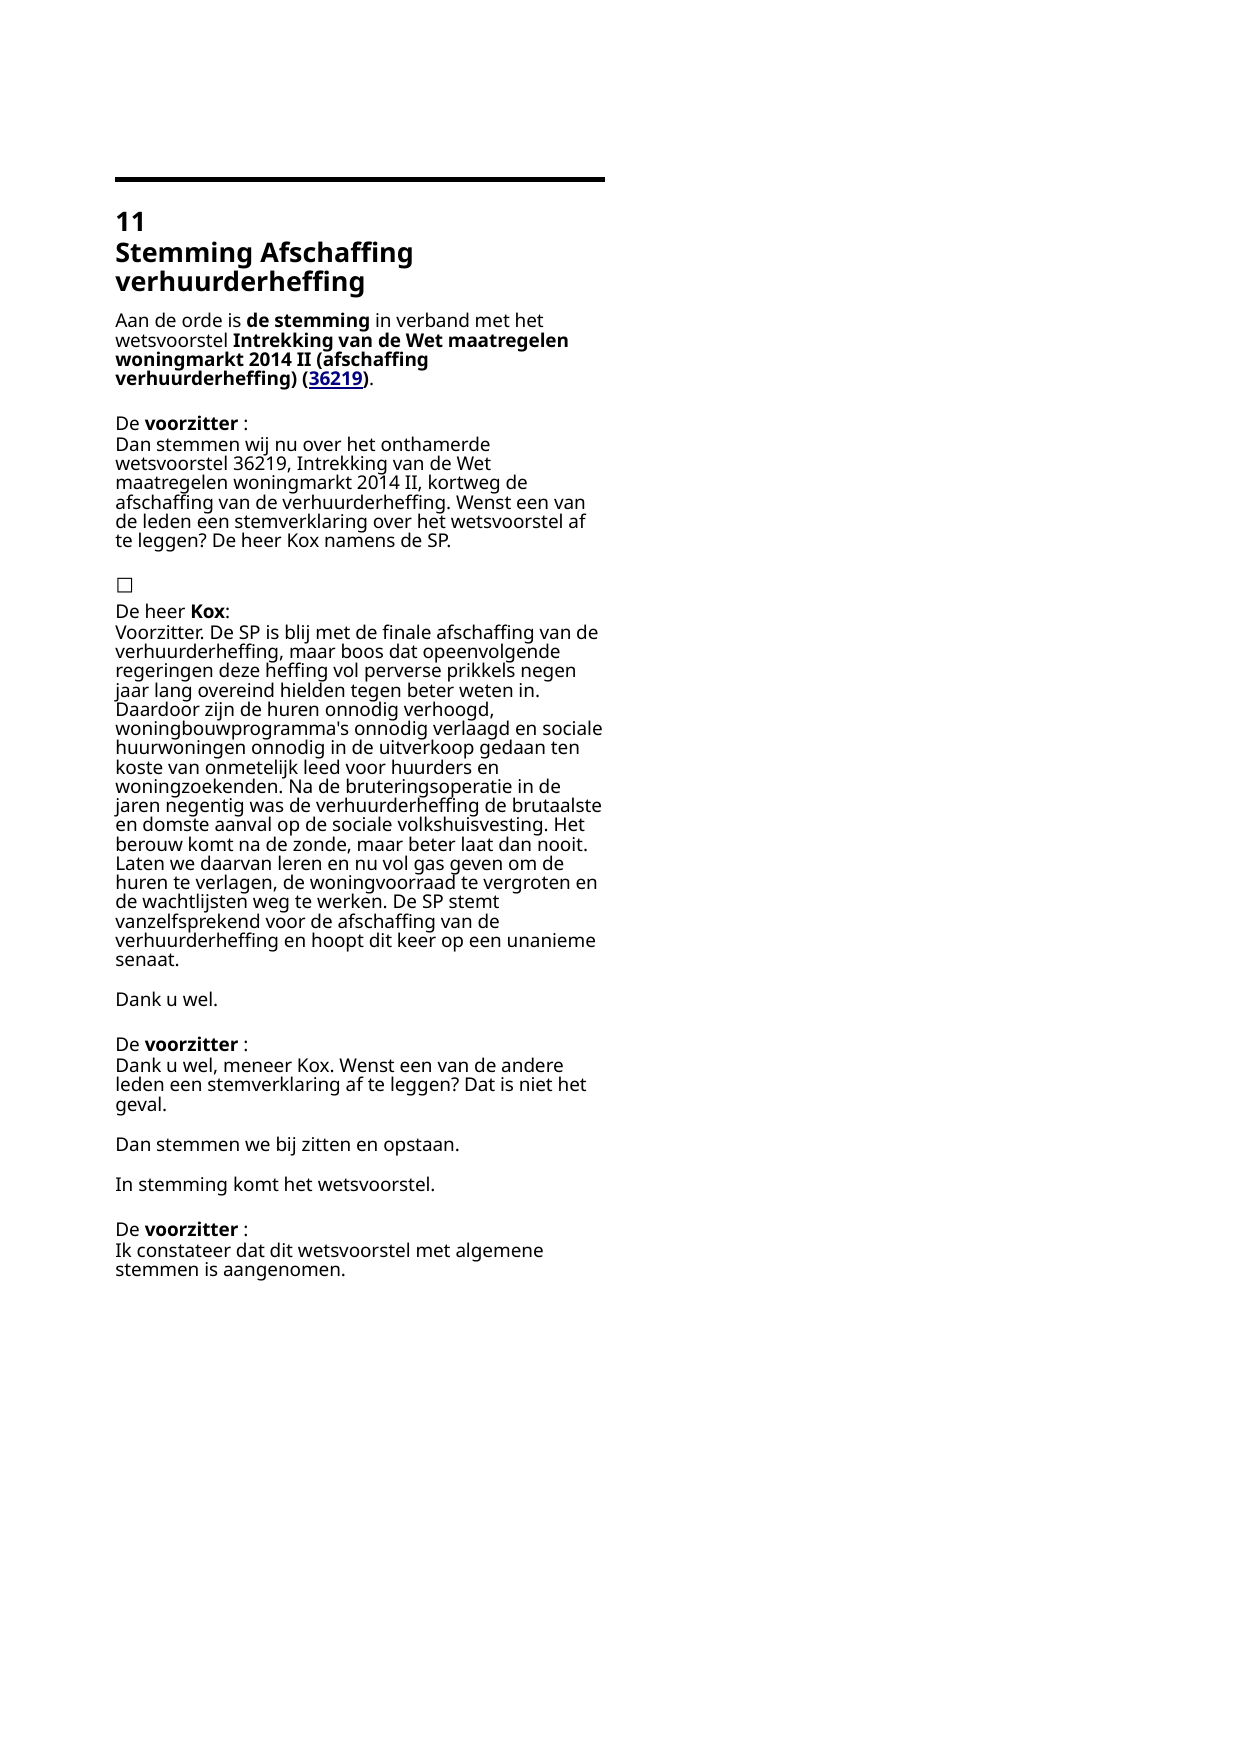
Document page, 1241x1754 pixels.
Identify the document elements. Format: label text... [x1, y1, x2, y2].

text In stemming komt het wetsvoorstel. [115, 1176, 605, 1195]
text Dan stemmen we bij zitten en opstaan. [115, 1136, 605, 1155]
text Dank u wel, meneer Kox. Wenst een van de andere leden een stemverklaring af te leggen? Dat is niet het geval. [115, 1057, 605, 1115]
text Dan stemmen wij nu over het onthamerde wetsvoorstel 36219, Intrekking van de Wet maatregelen woningmarkt 2014 II, kortweg de afschaffing van de verhuurderheffing. Wenst een van de leden een stemverklaring over het wetsvoorstel af te leggen? De heer Kox namens de SP. [115, 436, 605, 551]
text De voorzitter : [115, 410, 605, 436]
text De heer Kox: [115, 598, 605, 624]
text Dank u wel. [115, 991, 605, 1011]
text De voorzitter : [115, 1216, 605, 1242]
text Stemming Afschaffing verhuurderheffing [115, 239, 605, 312]
text 11 [115, 203, 605, 239]
text De voorzitter : [115, 1031, 605, 1057]
text ⬜ [115, 572, 605, 598]
text Ik constateer dat dit wetsvoorstel met algemene stemmen is aangenomen. [115, 1242, 605, 1280]
text Voorzitter. De SP is blij met de finale afschaffing van de verhuurderheffing, maar boos dat opeenvolgende regeringen deze heffing vol perverse prikkels negen jaar lang overeind hielden tegen beter weten in. Daardoor zijn de huren onnodig verhoogd, woningbouwprogramma's onnodig verlaagd en sociale huurwoningen onnodig in de uitverkoop gedaan ten koste van onmetelijk leed voor huurders en woningzoekenden. Na de bruteringsoperatie in de jaren negentig was de verhuurderheffing de brutaalste en domste aanval op de sociale volkshuisvesting. Het berouw komt na de zonde, maar beter laat dan nooit. Laten we daarvan leren en nu vol gas geven om de huren te verlagen, de woningvoorraad te vergroten en de wachtlijsten weg te werken. De SP stemt vanzelfsprekend voor de afschaffing van de verhuurderheffing en hoopt dit keer op een unanieme senaat. [115, 624, 605, 971]
text Aan de orde is de stemming in verband met het wetsvoorstel Intrekking van de Wet maatregelen woningmarkt 2014 II (afschaffing verhuurderheffing) (36219). [115, 312, 605, 389]
